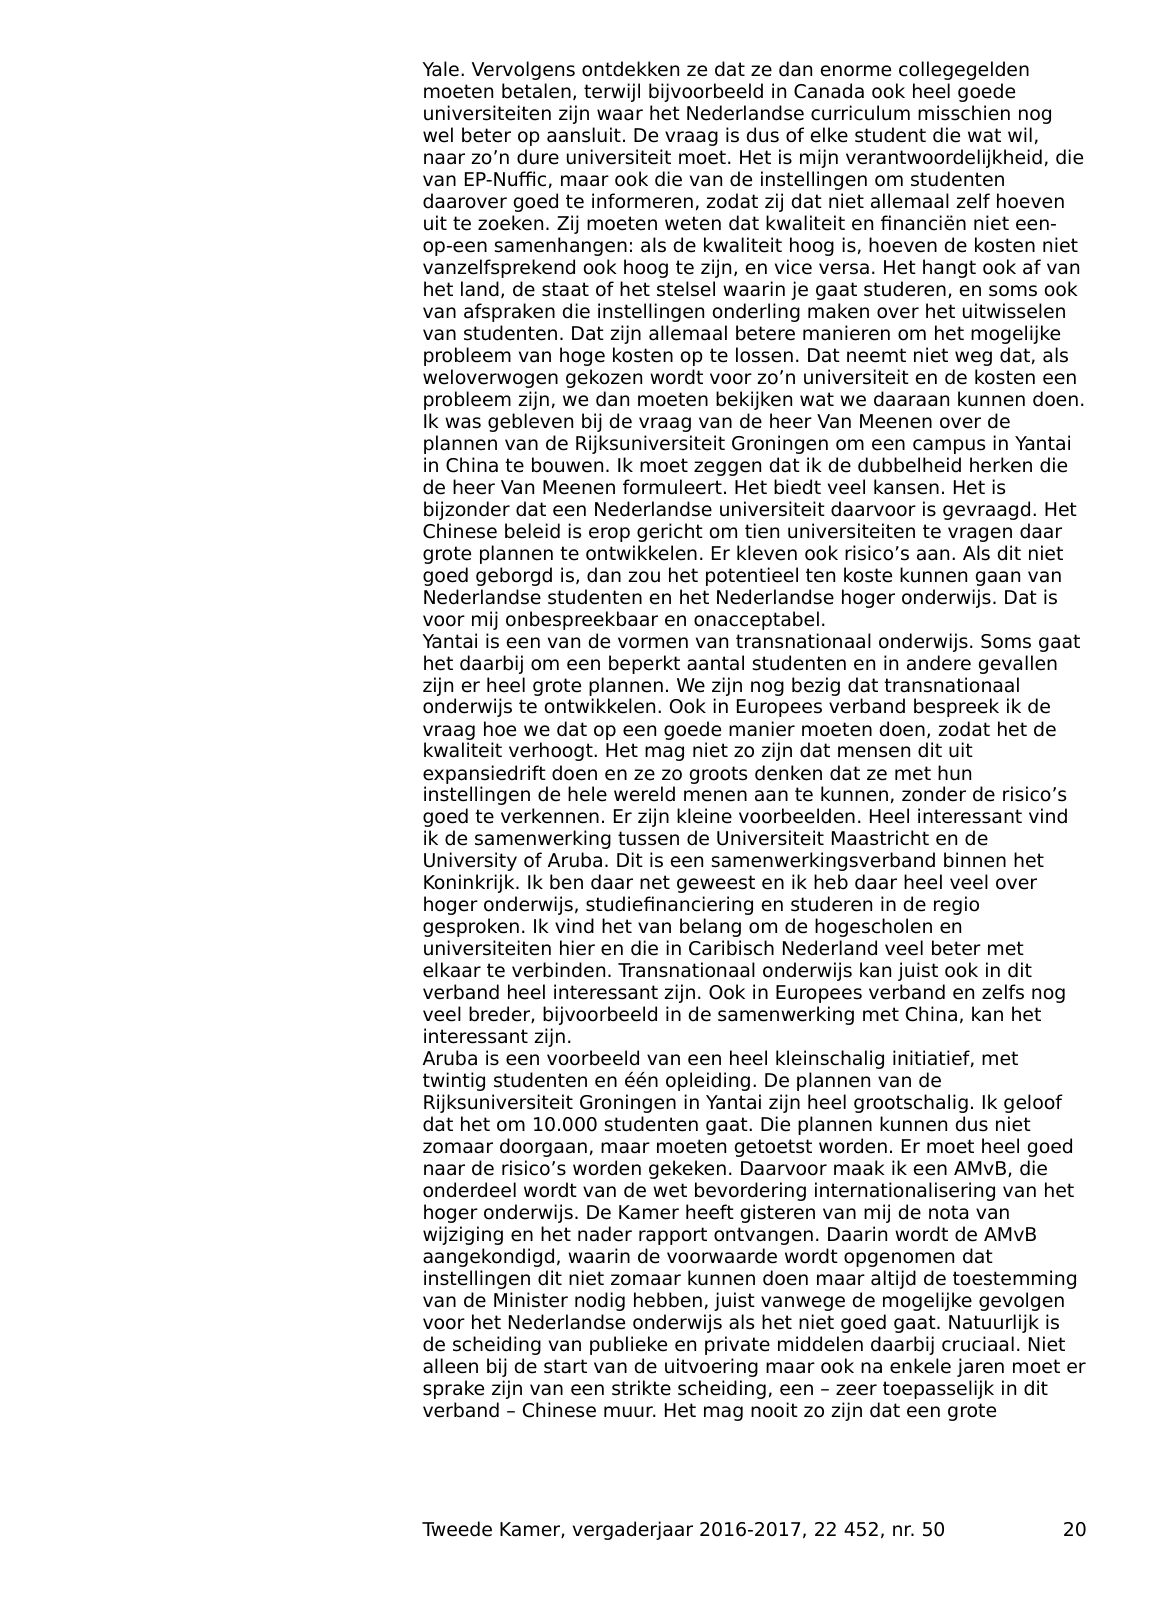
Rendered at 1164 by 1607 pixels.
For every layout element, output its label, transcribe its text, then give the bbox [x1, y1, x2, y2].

text Ik was gebleven bij de vraag van de heer Van Meenen over de plannen van de Rijksuniversiteit Groningen om een campus in Yantai in China te bouwen. Ik moet zeggen dat ik de dubbelheid herken die de heer Van Meenen formuleert. Het biedt veel kansen. Het is bijzonder dat een Nederlandse universiteit daarvoor is gevraagd. Het Chinese beleid is erop gericht om tien universiteiten te vragen daar grote plannen te ontwikkelen. Er kleven ook risico’s aan. Als dit niet goed geborgd is, dan zou het potentieel ten koste kunnen gaan van Nederlandse studenten en het Nederlandse hoger onderwijs. Dat is voor mij onbespreekbaar en onacceptabel. [422, 411, 1087, 631]
text Aruba is een voorbeeld van een heel kleinschalig initiatief, met twintig studenten en één opleiding. De plannen van de Rijksuniversiteit Groningen in Yantai zijn heel grootschalig. Ik geloof dat het om 10.000 studenten gaat. Die plannen kunnen dus niet zomaar doorgaan, maar moeten getoetst worden. Er moet heel goed naar de risico’s worden gekeken. Daarvoor maak ik een AMvB, die onderdeel wordt van de wet bevordering internationalisering van het hoger onderwijs. De Kamer heeft gisteren van mij de nota van wijziging en het nader rapport ontvangen. Daarin wordt de AMvB aangekondigd, waarin de voorwaarde wordt opgenomen dat instellingen dit niet zomaar kunnen doen maar altijd de toestemming van de Minister nodig hebben, juist vanwege de mogelijke gevolgen voor het Nederlandse onderwijs als het niet goed gaat. Natuurlijk is de scheiding van publieke en private middelen daarbij cruciaal. Niet alleen bij de start van de uitvoering maar ook na enkele jaren moet er sprake zijn van een strikte scheiding, een – zeer toepasselijk in dit verband – Chinese muur. Het mag nooit zo zijn dat een grote [422, 1048, 1087, 1422]
text Yantai is een van de vormen van transnationaal onderwijs. Soms gaat het daarbij om een beperkt aantal studenten en in andere gevallen zijn er heel grote plannen. We zijn nog bezig dat transnationaal onderwijs te ontwikkelen. Ook in Europees verband bespreek ik de vraag hoe we dat op een goede manier moeten doen, zodat het de kwaliteit verhoogt. Het mag niet zo zijn dat mensen dit uit expansiedrift doen en ze zo groots denken dat ze met hun instellingen de hele wereld menen aan te kunnen, zonder de risico’s goed te verkennen. Er zijn kleine voorbeelden. Heel interessant vind ik de samenwerking tussen de Universiteit Maastricht en de University of Aruba. Dit is een samenwerkingsverband binnen het Koninkrijk. Ik ben daar net geweest en ik heb daar heel veel over hoger onderwijs, studiefinanciering en studeren in de regio gesproken. Ik vind het van belang om de hogescholen en universiteiten hier en die in Caribisch Nederland veel beter met elkaar te verbinden. Transnationaal onderwijs kan juist ook in dit verband heel interessant zijn. Ook in Europees verband en zelfs nog veel breder, bijvoorbeeld in de samenwerking met China, kan het interessant zijn. [422, 631, 1087, 1048]
text Yale. Vervolgens ontdekken ze dat ze dan enorme collegegelden moeten betalen, terwijl bijvoorbeeld in Canada ook heel goede universiteiten zijn waar het Nederlandse curriculum misschien nog wel beter op aansluit. De vraag is dus of elke student die wat wil, naar zo’n dure universiteit moet. Het is mijn verantwoordelijkheid, die van EP-Nuffic, maar ook die van de instellingen om studenten daarover goed te informeren, zodat zij dat niet allemaal zelf hoeven uit te zoeken. Zij moeten weten dat kwaliteit en financiën niet een-op-een samenhangen: als de kwaliteit hoog is, hoeven de kosten niet vanzelfsprekend ook hoog te zijn, en vice versa. Het hangt ook af van het land, de staat of het stelsel waarin je gaat studeren, en soms ook van afspraken die instellingen onderling maken over het uitwisselen van studenten. Dat zijn allemaal betere manieren om het mogelijke probleem van hoge kosten op te lossen. Dat neemt niet weg dat, als weloverwogen gekozen wordt voor zo’n universiteit en de kosten een probleem zijn, we dan moeten bekijken wat we daaraan kunnen doen. [422, 59, 1087, 411]
